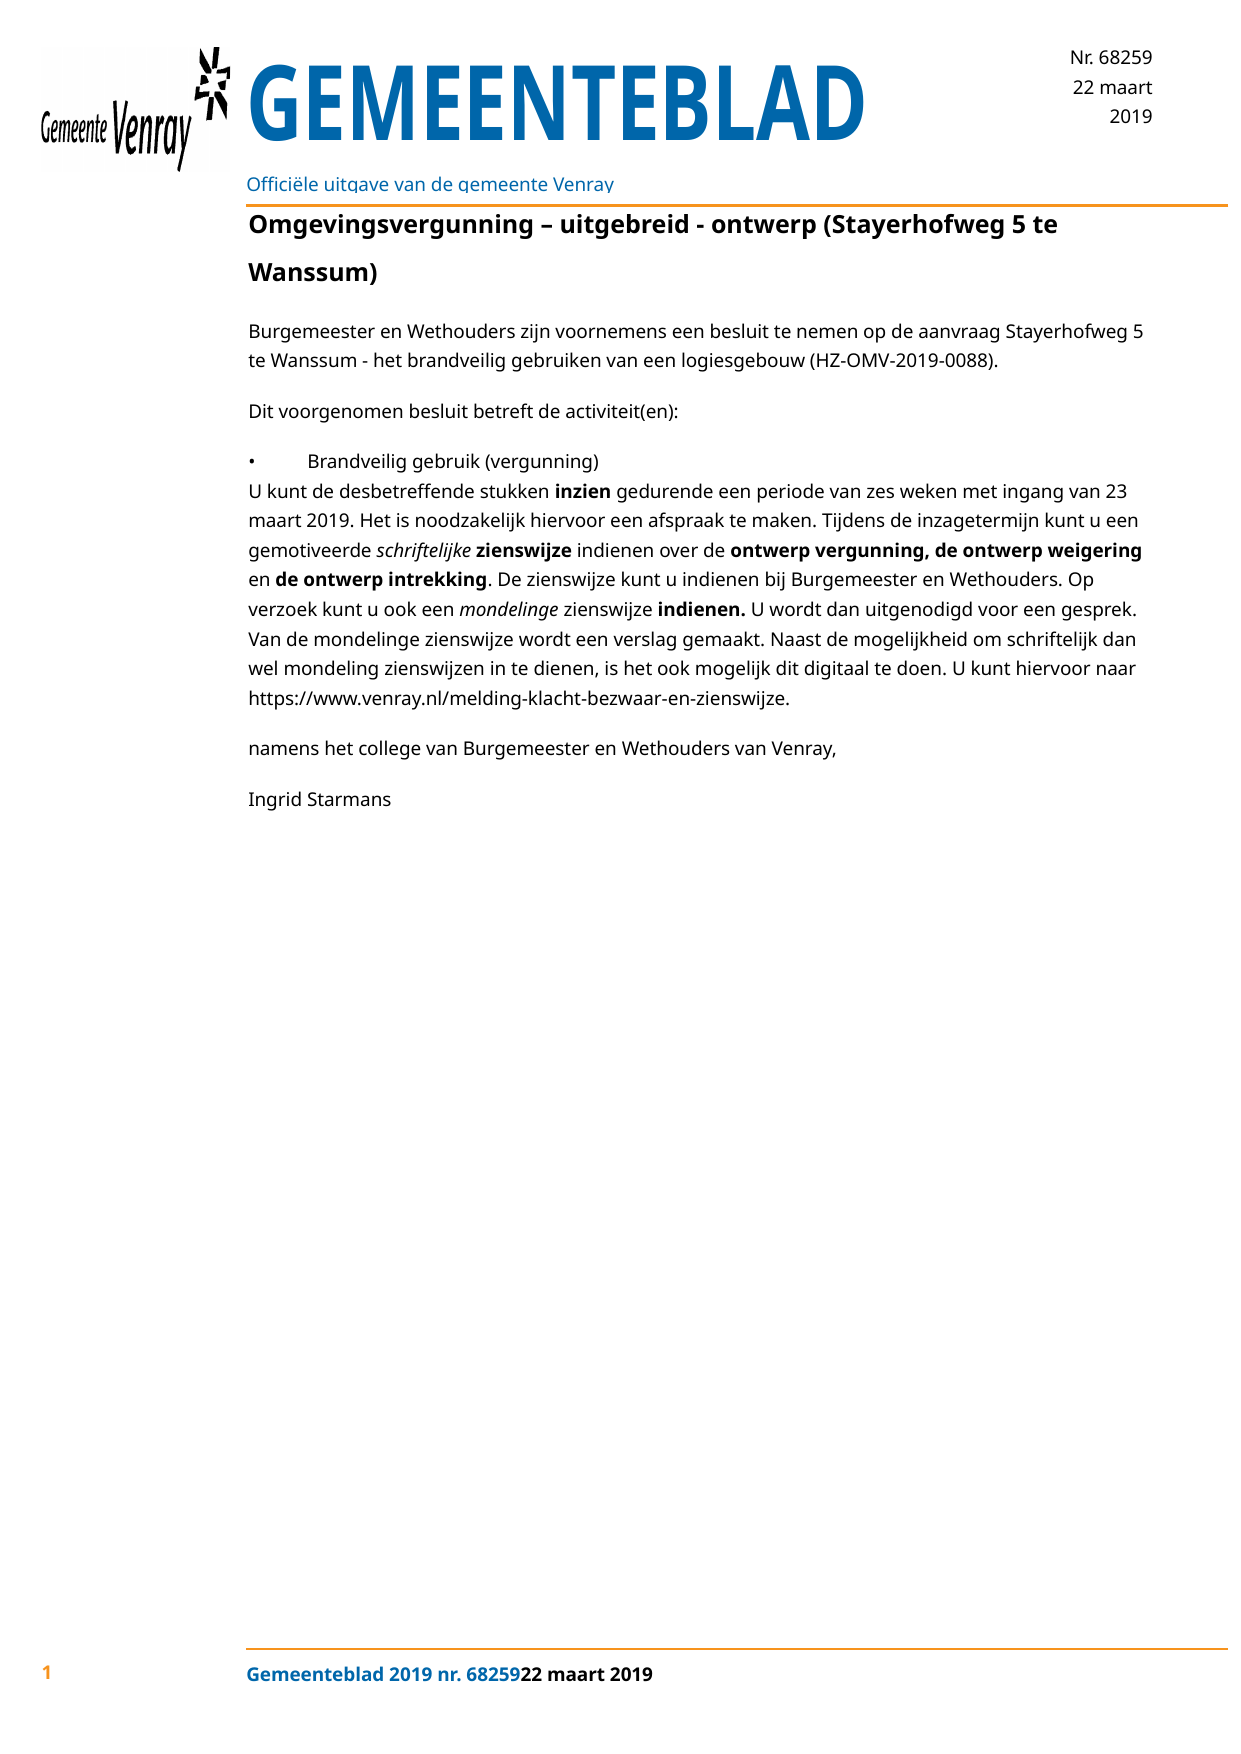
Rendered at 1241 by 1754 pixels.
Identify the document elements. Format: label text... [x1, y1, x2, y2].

text U kunt de desbetreffende stukken inzien gedurende een periode van zes weken met ingang van 23 maart 2019. Het is noodzakelijk hiervoor een afspraak te maken. Tijdens de inzagetermijn kunt u een gemotiveerde schriftelijke zienswijze indienen over de ontwerp vergunning, de ontwerp weigering en de ontwerp intrekking. De zienswijze kunt u indienen bij Burgemeester en Wethouders. Op verzoek kunt u ook een mondelinge zienswijze indienen. U wordt dan uitgenodigd voor een gesprek. Van de mondelinge zienswijze wordt een verslag gemaakt. Naast de mogelijkheid om schriftelijk dan wel mondeling zienswijzen in te dienen, is het ook mogelijk dit digitaal te doen. U kunt hiervoor naar https://www.venray.nl/melding-klacht-bezwaar-en-zienswijze. [248, 478, 1152, 711]
text Burgemeester en Wethouders zijn voornemens een besluit te nemen op de aanvraag Stayerhofweg 5 te Wanssum - het brandveilig gebruiken van een logiesgebouw (HZ-OMV-2019-0088). [248, 318, 1152, 373]
text Omgevingsvergunning – uitgebreid - ontwerp (Stayerhofweg 5 te Wanssum) [248, 207, 1152, 288]
text namens het college van Burgemeester en Wethouders van Venray, [248, 735, 1152, 761]
picture [41, 47, 231, 172]
list Brandveilig gebruik (vergunning) [248, 448, 1152, 474]
text Dit voorgenomen besluit betreft de activiteit(en): [248, 398, 1152, 424]
text Ingrid Starmans [248, 786, 1152, 812]
